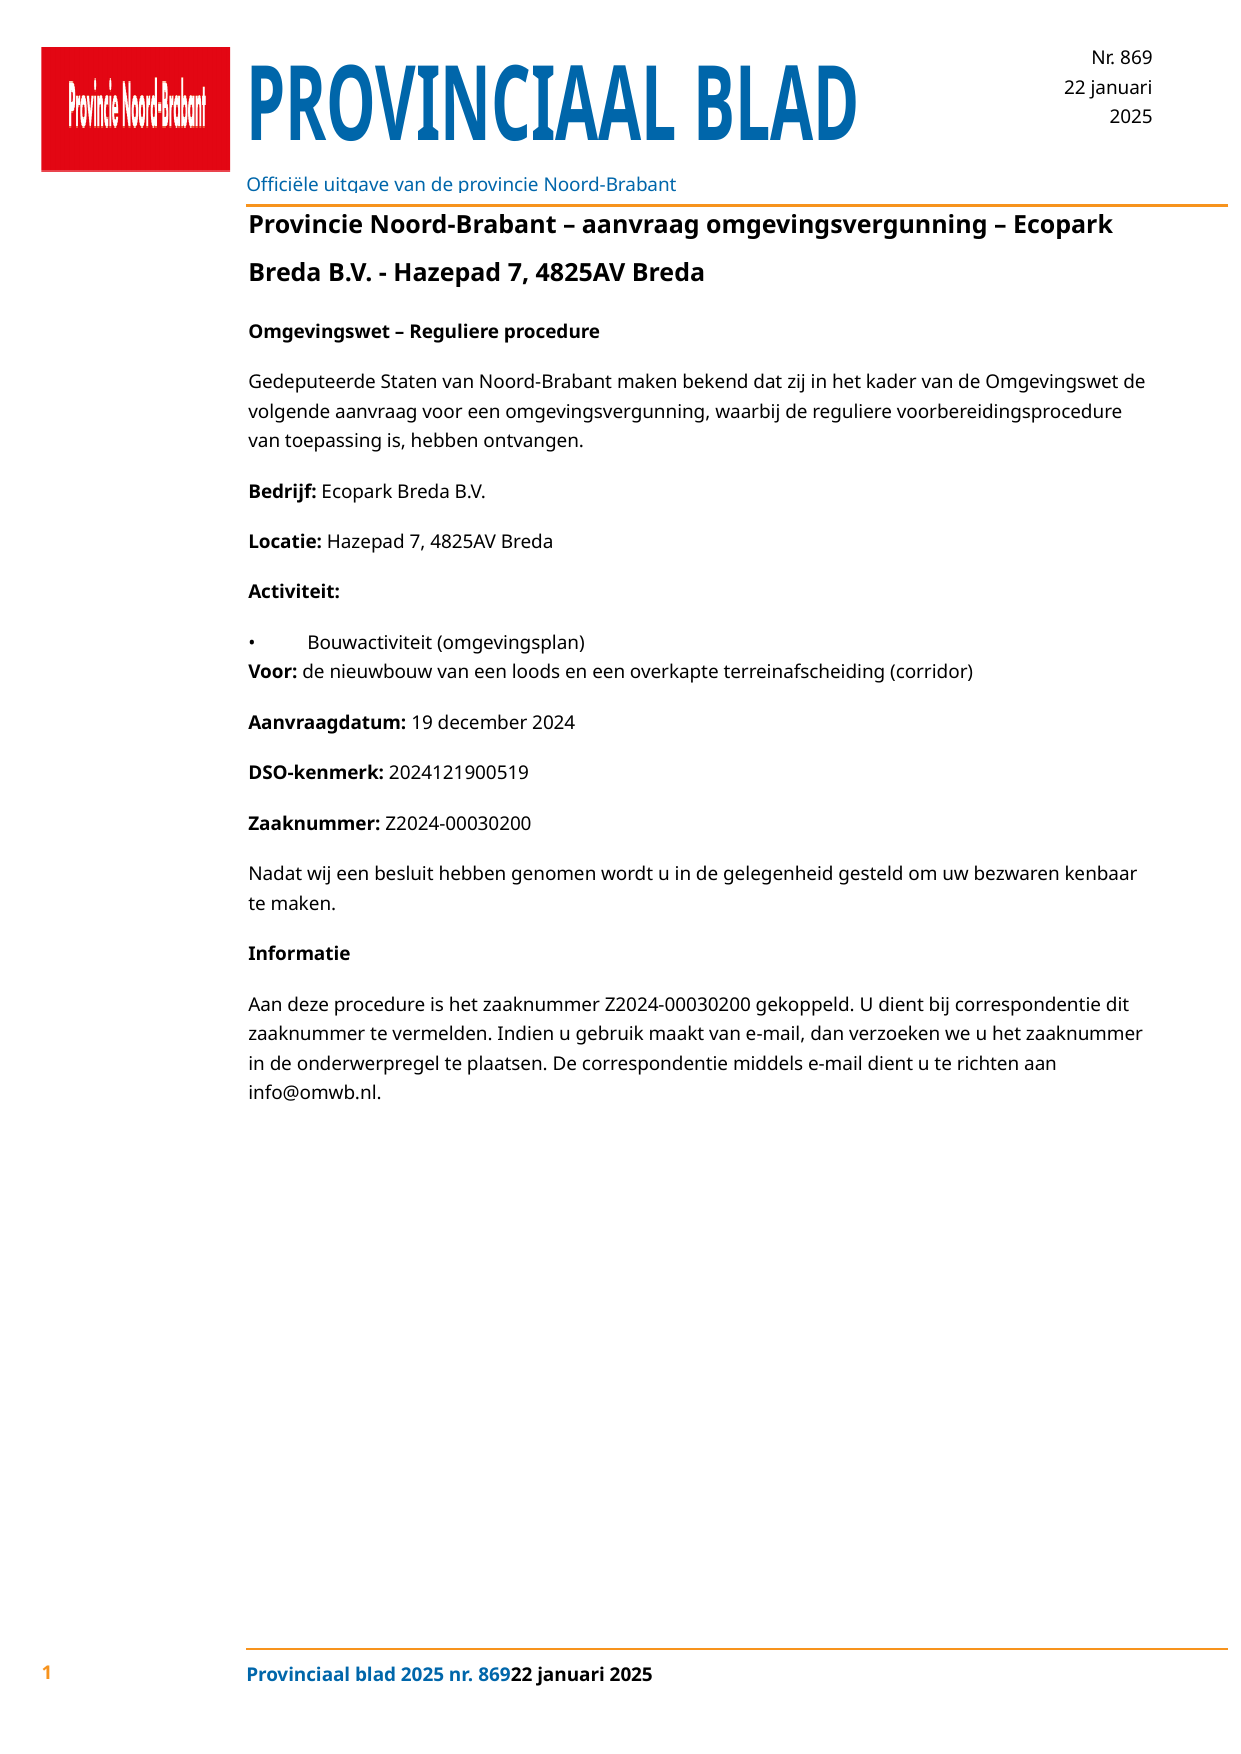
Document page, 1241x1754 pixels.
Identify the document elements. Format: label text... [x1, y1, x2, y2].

text Locatie: Hazepad 7, 4825AV Breda [248, 528, 1152, 554]
text Activiteit: [248, 579, 1152, 604]
text Aan deze procedure is het zaaknummer Z2024-00030200 gekoppeld. U dient bij correspondentie dit zaaknummer te vermelden. Indien u gebruik maakt van e-mail, dan verzoeken we u het zaaknummer in de onderwerpregel te plaatsen. De correspondentie middels e-mail dient u te richten aan info@omwb.nl. [248, 991, 1152, 1105]
text Nadat wij een besluit hebben genomen wordt u in de gelegenheid gesteld om uw bezwaren kenbaar te maken. [248, 860, 1152, 916]
text Provincie Noord-Brabant – aanvraag omgevingsvergunning – Ecopark Breda B.V. - Hazepad 7, 4825AV Breda [248, 207, 1152, 288]
text Zaaknummer: Z2024-00030200 [248, 810, 1152, 836]
text Informatie [248, 940, 1152, 966]
text Aanvraagdatum: 19 december 2024 [248, 709, 1152, 735]
text Omgevingswet – Reguliere procedure [248, 318, 1152, 344]
text DSO-kenmerk: 2024121900519 [248, 759, 1152, 785]
list Bouwactiviteit (omgevingsplan) [248, 629, 1152, 655]
text Bedrijf: Ecopark Breda B.V. [248, 478, 1152, 504]
picture [41, 47, 231, 172]
text Voor: de nieuwbouw van een loods en een overkapte terreinafscheiding (corridor) [248, 659, 1152, 684]
text Gedeputeerde Staten van Noord-Brabant maken bekend dat zij in het kader van de Omgevingswet de volgende aanvraag voor een omgevingsvergunning, waarbij de reguliere voorbereidingsprocedure van toepassing is, hebben ontvangen. [248, 368, 1152, 453]
